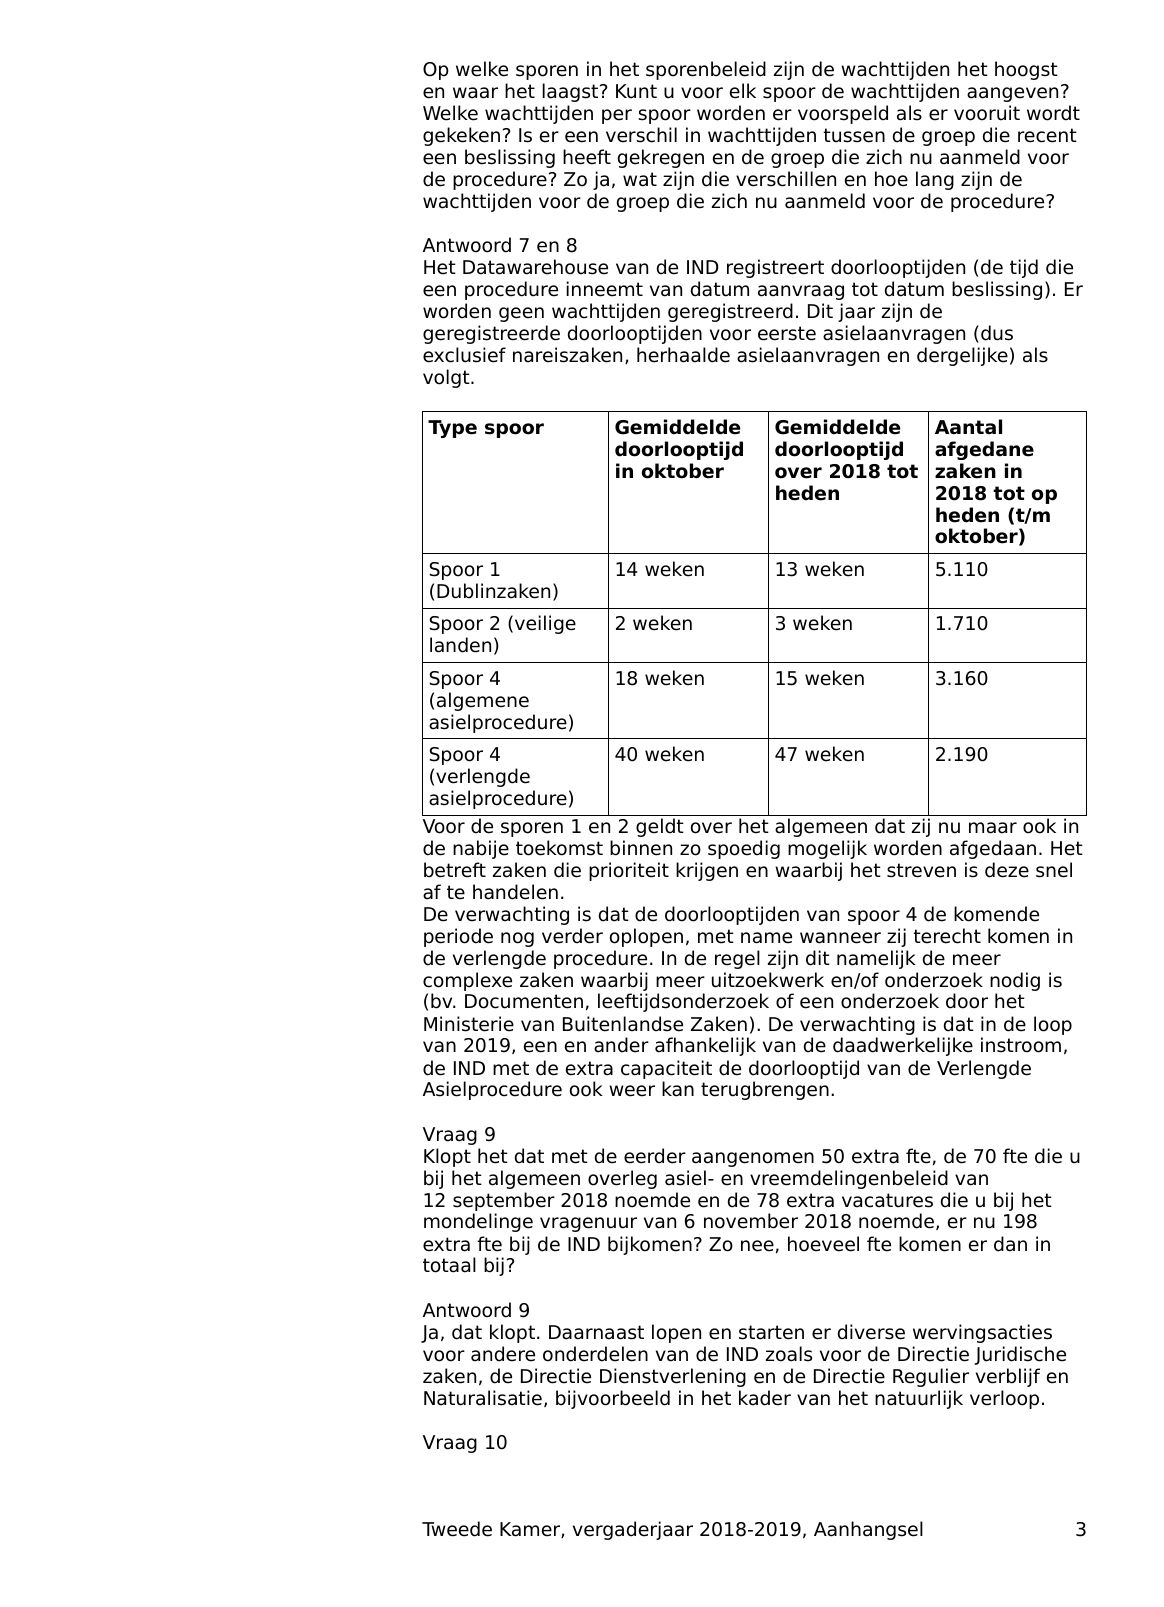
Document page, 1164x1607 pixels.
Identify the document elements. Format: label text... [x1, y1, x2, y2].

table_header Aantal afgedane zaken in 2018 tot op heden (t/m oktober) [929, 412, 1086, 553]
text Vraag 9 [422, 1123, 1087, 1146]
text Klopt het dat met de eerder aangenomen 50 extra fte, de 70 fte die u bij het algemeen overleg asiel- en vreemdelingenbeleid van 12 september 2018 noemde en de 78 extra vacatures die u bij het mondelinge vragenuur van 6 november 2018 noemde, er nu 198 extra fte bij de IND bijkomen? Zo nee, hoeveel fte komen er dan in totaal bij? [422, 1146, 1087, 1277]
table_cell Spoor 4 (algemene asielprocedure) [423, 663, 608, 738]
table_cell 1.710 [929, 609, 1086, 662]
text Antwoord 9 [422, 1299, 1087, 1322]
table_header Type spoor [423, 412, 608, 553]
text Ja, dat klopt. Daarnaast lopen en starten er diverse wervingsacties voor andere onderdelen van de IND zoals voor de Directie Juridische zaken, de Directie Dienstverlening en de Directie Regulier verblijf en Naturalisatie, bijvoorbeeld in het kader van het natuurlijk verloop. [422, 1322, 1087, 1409]
table_cell 47 weken [769, 739, 928, 814]
text Welke wachttijden per spoor worden er voorspeld als er vooruit wordt gekeken? Is er een verschil in wachttijden tussen de groep die recent een beslissing heeft gekregen en de groep die zich nu aanmeld voor de procedure? Zo ja, wat zijn die verschillen en hoe lang zijn de wachttijden voor de groep die zich nu aanmeld voor de procedure? [422, 103, 1087, 213]
table_cell 3.160 [929, 663, 1086, 738]
text Op welke sporen in het sporenbeleid zijn de wachttijden het hoogst en waar het laagst? Kunt u voor elk spoor de wachttijden aangeven? [422, 59, 1087, 103]
text Antwoord 7 en 8 [422, 235, 1087, 257]
text De verwachting is dat de doorlooptijden van spoor 4 de komende periode nog verder oplopen, met name wanneer zij terecht komen in de verlengde procedure. In de regel zijn dit namelijk de meer complexe zaken waarbij meer uitzoekwerk en/of onderzoek nodig is (bv. Documenten, leeftijdsonderzoek of een onderzoek door het Ministerie van Buitenlandse Zaken). De verwachting is dat in de loop van 2019, een en ander afhankelijk van de daadwerkelijke instroom, de IND met de extra capaciteit de doorlooptijd van de Verlengde Asielprocedure ook weer kan terugbrengen. [422, 903, 1087, 1101]
text Het Datawarehouse van de IND registreert doorlooptijden (de tijd die een procedure inneemt van datum aanvraag tot datum beslissing). Er worden geen wachttijden geregistreerd. Dit jaar zijn de geregistreerde doorlooptijden voor eerste asielaanvragen (dus exclusief nareiszaken, herhaalde asielaanvragen en dergelijke) als volgt. [422, 257, 1087, 389]
table_cell Spoor 4 (verlengde asielprocedure) [423, 739, 608, 814]
table_header Gemiddelde doorlooptijd in oktober [609, 412, 768, 553]
table_cell 13 weken [769, 554, 928, 607]
table_cell Spoor 1 (Dublinzaken) [423, 554, 608, 607]
table_cell 2 weken [609, 609, 768, 662]
table_cell 14 weken [609, 554, 768, 607]
table_cell 18 weken [609, 663, 768, 738]
table_cell 2.190 [929, 739, 1086, 814]
text Vraag 10 [422, 1432, 1087, 1454]
table_cell 3 weken [769, 609, 928, 662]
text Voor de sporen 1 en 2 geldt over het algemeen dat zij nu maar ook in de nabije toekomst binnen zo spoedig mogelijk worden afgedaan. Het betreft zaken die prioriteit krijgen en waarbij het streven is deze snel af te handelen. [422, 816, 1087, 903]
table_cell 15 weken [769, 663, 928, 738]
table_cell 40 weken [609, 739, 768, 814]
table_cell Spoor 2 (veilige landen) [423, 609, 608, 662]
table_cell 5.110 [929, 554, 1086, 607]
table_header Gemiddelde doorlooptijd over 2018 tot heden [769, 412, 928, 553]
